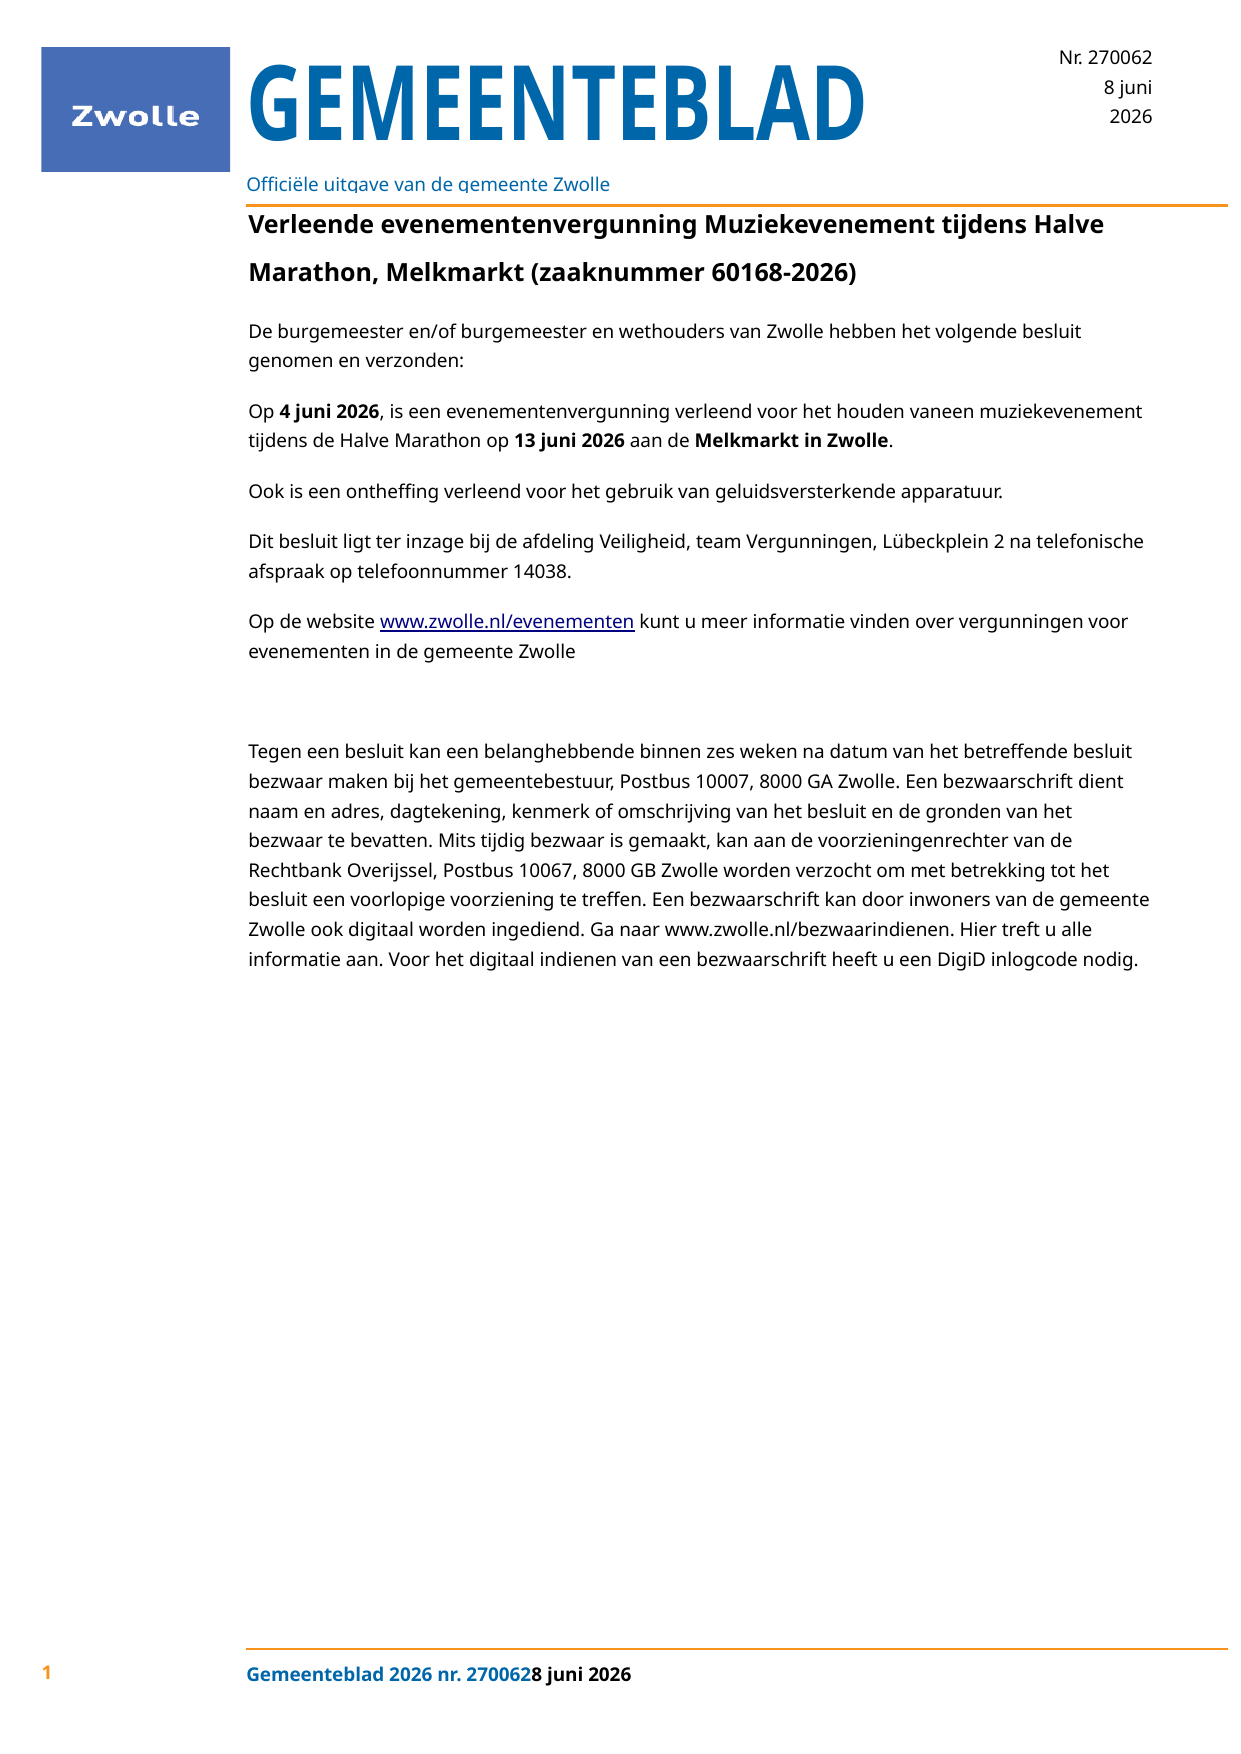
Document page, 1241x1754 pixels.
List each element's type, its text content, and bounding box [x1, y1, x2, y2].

text Dit besluit ligt ter inzage bij de afdeling Veiligheid, team Vergunningen, Lübeckplein 2 na telefonische afspraak op telefoonnummer 14038. [248, 528, 1152, 584]
text Op de website www.zwolle.nl/evenementen kunt u meer informatie vinden over vergunningen voor evenementen in de gemeente Zwolle [248, 608, 1152, 664]
text De burgemeester en/of burgemeester en wethouders van Zwolle hebben het volgende besluit genomen en verzonden: [248, 318, 1152, 373]
text Op 4 juni 2026, is een evenementenvergunning verleend voor het houden vaneen muziekevenement tijdens de Halve Marathon op 13 juni 2026 aan de Melkmarkt in Zwolle. [248, 398, 1152, 453]
text Verleende evenementenvergunning Muziekevenement tijdens Halve Marathon, Melkmarkt (zaaknummer 60168-2026) [248, 207, 1152, 288]
text Ook is een ontheffing verleend voor het gebruik van geluidsversterkende apparatuur. [248, 478, 1152, 504]
picture [41, 47, 231, 172]
text Tegen een besluit kan een belanghebbende binnen zes weken na datum van het betreffende besluit bezwaar maken bij het gemeentebestuur, Postbus 10007, 8000 GA Zwolle. Een bezwaarschrift dient naam en adres, dagtekening, kenmerk of omschrijving van het besluit en de gronden van het bezwaar te bevatten. Mits tijdig bezwaar is gemaakt, kan aan de voorzieningenrechter van de Rechtbank Overijssel, Postbus 10067, 8000 GB Zwolle worden verzocht om met betrekking tot het besluit een voorlopige voorziening te treffen. Een bezwaarschrift kan door inwoners van de gemeente Zwolle ook digitaal worden ingediend. Ga naar www.zwolle.nl/bezwaarindienen. Hier treft u alle informatie aan. Voor het digitaal indienen van een bezwaarschrift heeft u een DigiD inlogcode nodig. [248, 739, 1152, 972]
